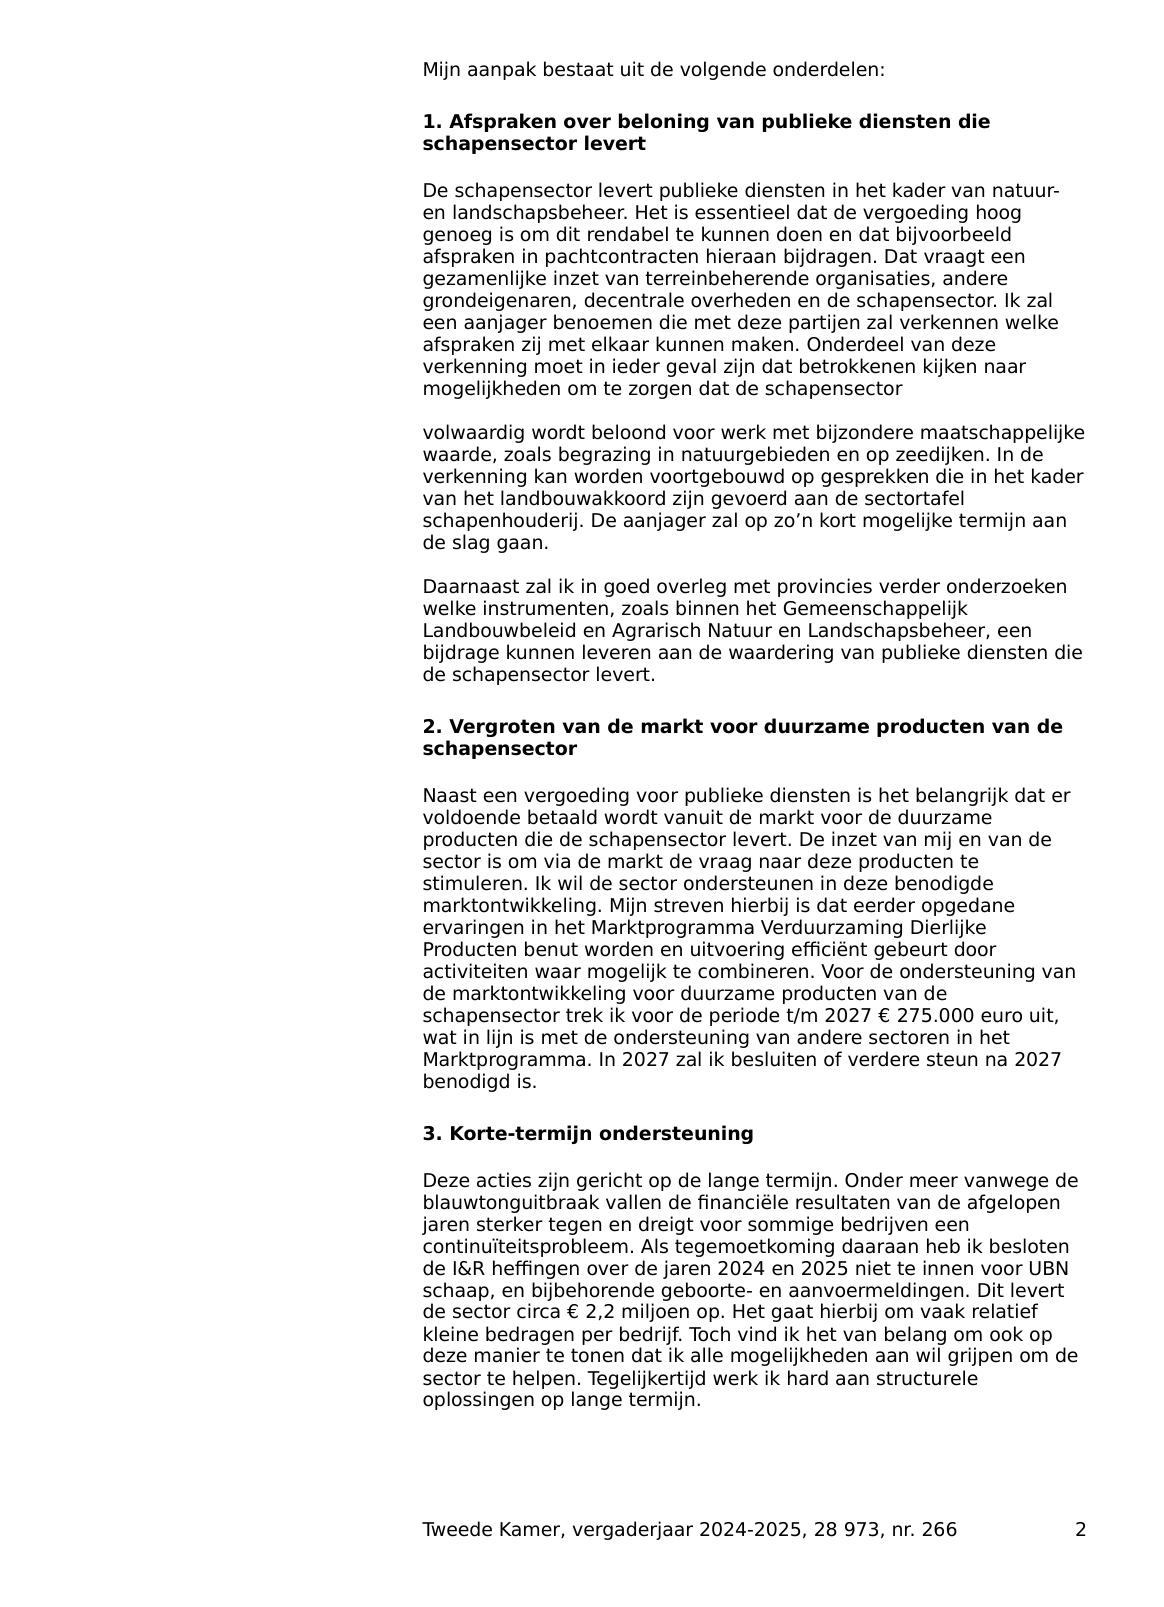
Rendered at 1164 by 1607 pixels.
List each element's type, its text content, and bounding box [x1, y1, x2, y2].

subtitle 2. Vergroten van de markt voor duurzame producten van de schapensector [422, 716, 1087, 760]
text Deze acties zijn gericht op de lange termijn. Onder meer vanwege de blauwtonguitbraak vallen de financiële resultaten van de afgelopen jaren sterker tegen en dreigt voor sommige bedrijven een continuïteitsprobleem. Als tegemoetkoming daaraan heb ik besloten de I&R heffingen over de jaren 2024 en 2025 niet te innen voor UBN schaap, en bijbehorende geboorte- en aanvoermeldingen. Dit levert de sector circa € 2,2 miljoen op. Het gaat hierbij om vaak relatief kleine bedragen per bedrijf. Toch vind ik het van belang om ook op deze manier te tonen dat ik alle mogelijkheden aan wil grijpen om de sector te helpen. Tegelijkertijd werk ik hard aan structurele oplossingen op lange termijn. [422, 1169, 1087, 1411]
subtitle 1. Afspraken over beloning van publieke diensten die schapensector levert [422, 111, 1087, 155]
text De schapensector levert publieke diensten in het kader van natuur- en landschapsbeheer. Het is essentieel dat de vergoeding hoog genoeg is om dit rendabel te kunnen doen en dat bijvoorbeeld afspraken in pachtcontracten hieraan bijdragen. Dat vraagt een gezamenlijke inzet van terreinbeherende organisaties, andere grondeigenaren, decentrale overheden en de schapensector. Ik zal een aanjager benoemen die met deze partijen zal verkennen welke afspraken zij met elkaar kunnen maken. Onderdeel van deze verkenning moet in ieder geval zijn dat betrokkenen kijken naar mogelijkheden om te zorgen dat de schapensector [422, 180, 1087, 400]
subtitle 3. Korte-termijn ondersteuning [422, 1123, 1087, 1144]
text Daarnaast zal ik in goed overleg met provincies verder onderzoeken welke instrumenten, zoals binnen het Gemeenschappelijk Landbouwbeleid en Agrarisch Natuur en Landschapsbeheer, een bijdrage kunnen leveren aan de waardering van publieke diensten die de schapensector levert. [422, 576, 1087, 686]
text Mijn aanpak bestaat uit de volgende onderdelen: [422, 59, 1087, 81]
text volwaardig wordt beloond voor werk met bijzondere maatschappelijke waarde, zoals begrazing in natuurgebieden en op zeedijken. In de verkenning kan worden voortgebouwd op gesprekken die in het kader van het landbouwakkoord zijn gevoerd aan de sectortafel schapenhouderij. De aanjager zal op zo’n kort mogelijke termijn aan de slag gaan. [422, 422, 1087, 554]
text Naast een vergoeding voor publieke diensten is het belangrijk dat er voldoende betaald wordt vanuit de markt voor de duurzame producten die de schapensector levert. De inzet van mij en van de sector is om via de markt de vraag naar deze producten te stimuleren. Ik wil de sector ondersteunen in deze benodigde marktontwikkeling. Mijn streven hierbij is dat eerder opgedane ervaringen in het Marktprogramma Verduurzaming Dierlijke Producten benut worden en uitvoering efficiënt gebeurt door activiteiten waar mogelijk te combineren. Voor de ondersteuning van de marktontwikkeling voor duurzame producten van de schapensector trek ik voor de periode t/m 2027 € 275.000 euro uit, wat in lijn is met de ondersteuning van andere sectoren in het Marktprogramma. In 2027 zal ik besluiten of verdere steun na 2027 benodigd is. [422, 785, 1087, 1093]
